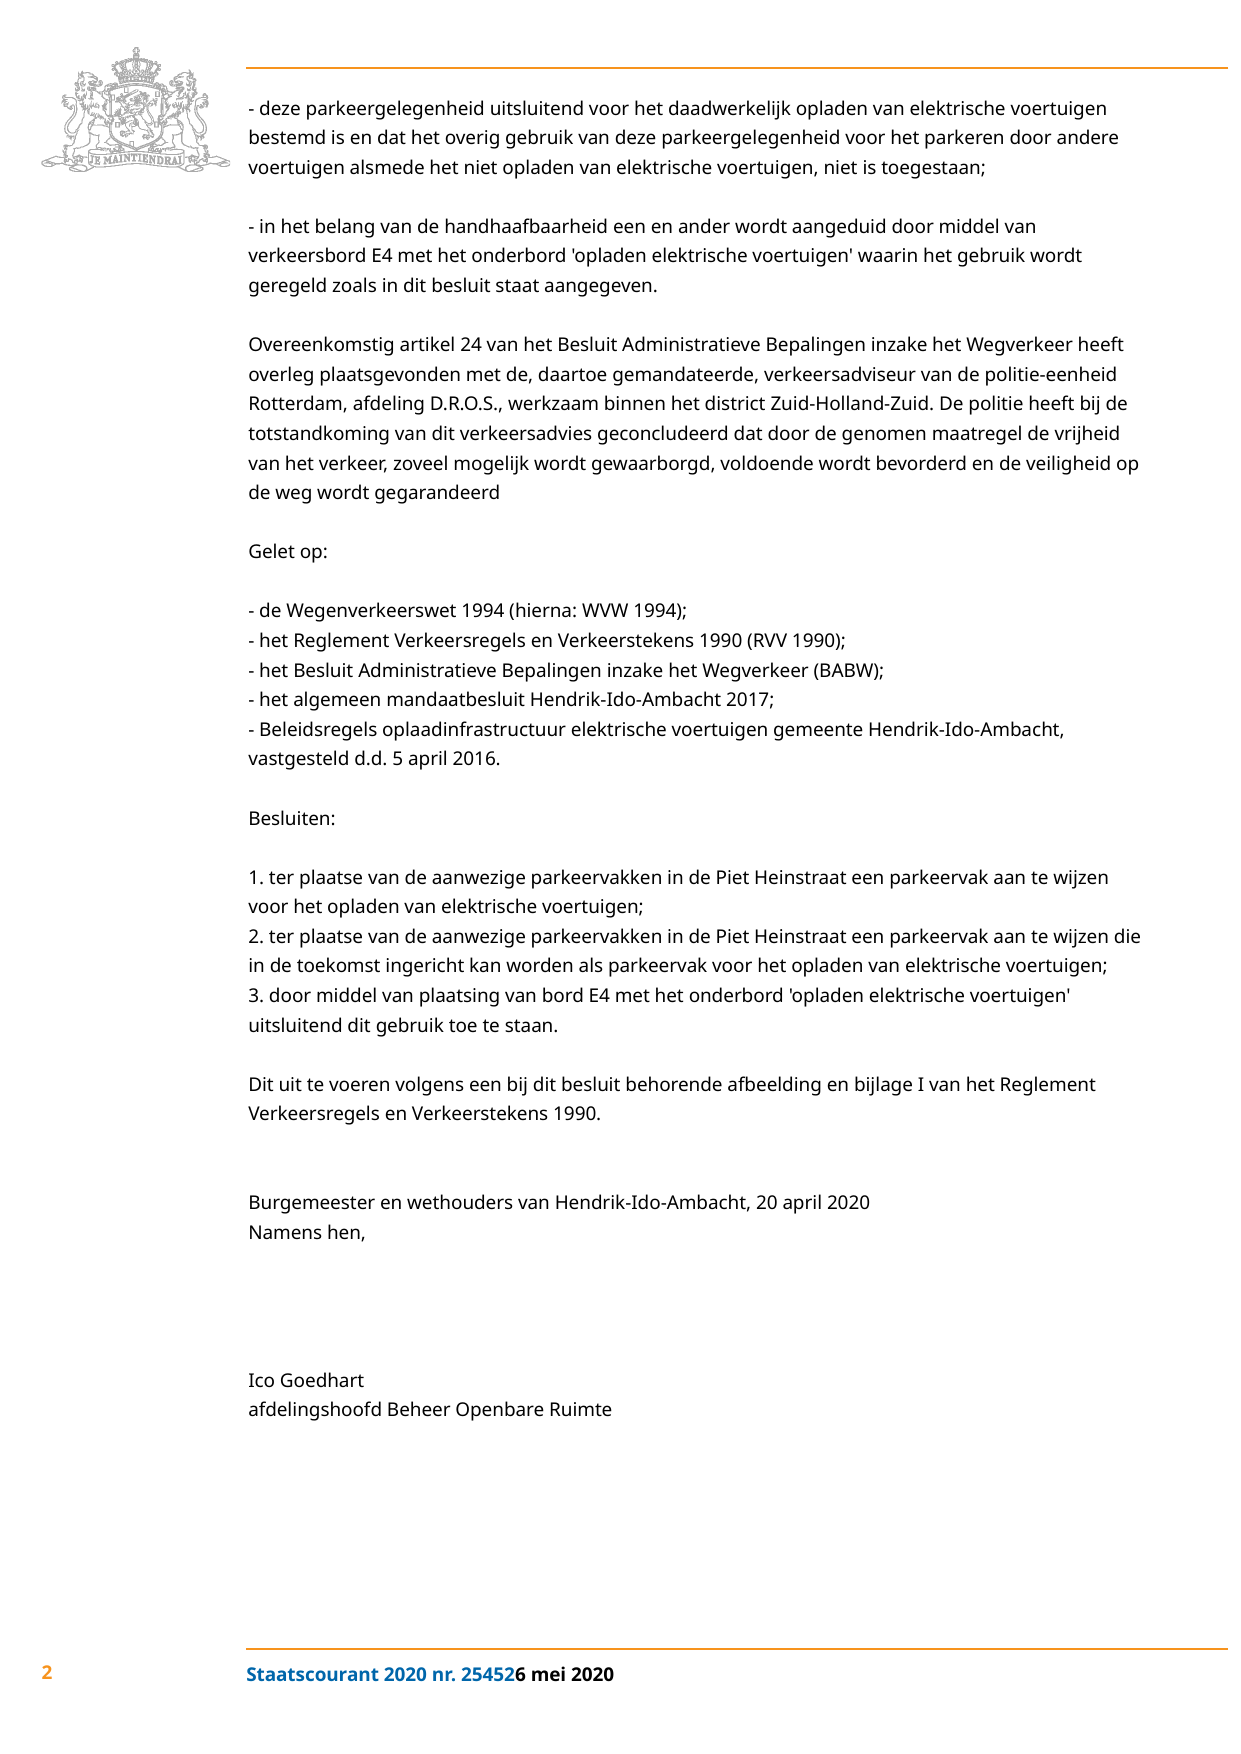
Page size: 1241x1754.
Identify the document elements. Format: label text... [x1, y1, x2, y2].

text 3. door middel van plaatsing van bord E4 met het onderbord 'opladen elektrische voertuigen' uitsluitend dit gebruik toe te staan. [248, 982, 1152, 1038]
text 1. ter plaatse van de aanwezige parkeervakken in de Piet Heinstraat een parkeervak aan te wijzen voor het opladen van elektrische voertuigen; [248, 864, 1152, 919]
text 2. ter plaatse van de aanwezige parkeervakken in de Piet Heinstraat een parkeervak aan te wijzen die in de toekomst ingericht kan worden als parkeervak voor het opladen van elektrische voertuigen; [248, 923, 1152, 978]
text Gelet op: [248, 538, 1152, 564]
text - deze parkeergelegenheid uitsluitend voor het daadwerkelijk opladen van elektrische voertuigen bestemd is en dat het overig gebruik van deze parkeergelegenheid voor het parkeren door andere voertuigen alsmede het niet opladen van elektrische voertuigen, niet is toegestaan; [248, 95, 1152, 180]
text Overeenkomstig artikel 24 van het Besluit Administratieve Bepalingen inzake het Wegverkeer heeft overleg plaatsgevonden met de, daartoe gemandateerde, verkeersadviseur van de politie-eenheid Rotterdam, afdeling D.R.O.S., werkzaam binnen het district Zuid-Holland-Zuid. De politie heeft bij de totstandkoming van dit verkeersadvies geconcludeerd dat door de genomen maatregel de vrijheid van het verkeer, zoveel mogelijk wordt gewaarborgd, voldoende wordt bevorderd en de veiligheid op de weg wordt gegarandeerd [248, 331, 1152, 505]
text - het Reglement Verkeersregels en Verkeerstekens 1990 (RVV 1990); [248, 627, 1152, 653]
text Dit uit te voeren volgens een bij dit besluit behorende afbeelding en bijlage I van het Reglement Verkeersregels en Verkeerstekens 1990. [248, 1071, 1152, 1126]
text Ico Goedhart [248, 1367, 1152, 1393]
text Besluiten: [248, 805, 1152, 831]
text afdelingshoofd Beheer Openbare Ruimte [248, 1396, 1152, 1422]
text Namens hen, [248, 1219, 1152, 1245]
text - het Besluit Administratieve Bepalingen inzake het Wegverkeer (BABW); [248, 657, 1152, 683]
text - het algemeen mandaatbesluit Hendrik-Ido-Ambacht 2017; [248, 686, 1152, 712]
text - de Wegenverkeerswet 1994 (hierna: WVW 1994); [248, 598, 1152, 623]
picture [41, 47, 231, 172]
text Burgemeester en wethouders van Hendrik-Ido-Ambacht, 20 april 2020 [248, 1189, 1152, 1215]
text - in het belang van de handhaafbaarheid een en ander wordt aangeduid door middel van verkeersbord E4 met het onderbord 'opladen elektrische voertuigen' waarin het gebruik wordt geregeld zoals in dit besluit staat aangegeven. [248, 213, 1152, 298]
text - Beleidsregels oplaadinfrastructuur elektrische voertuigen gemeente Hendrik-Ido-Ambacht, vastgesteld d.d. 5 april 2016. [248, 716, 1152, 771]
